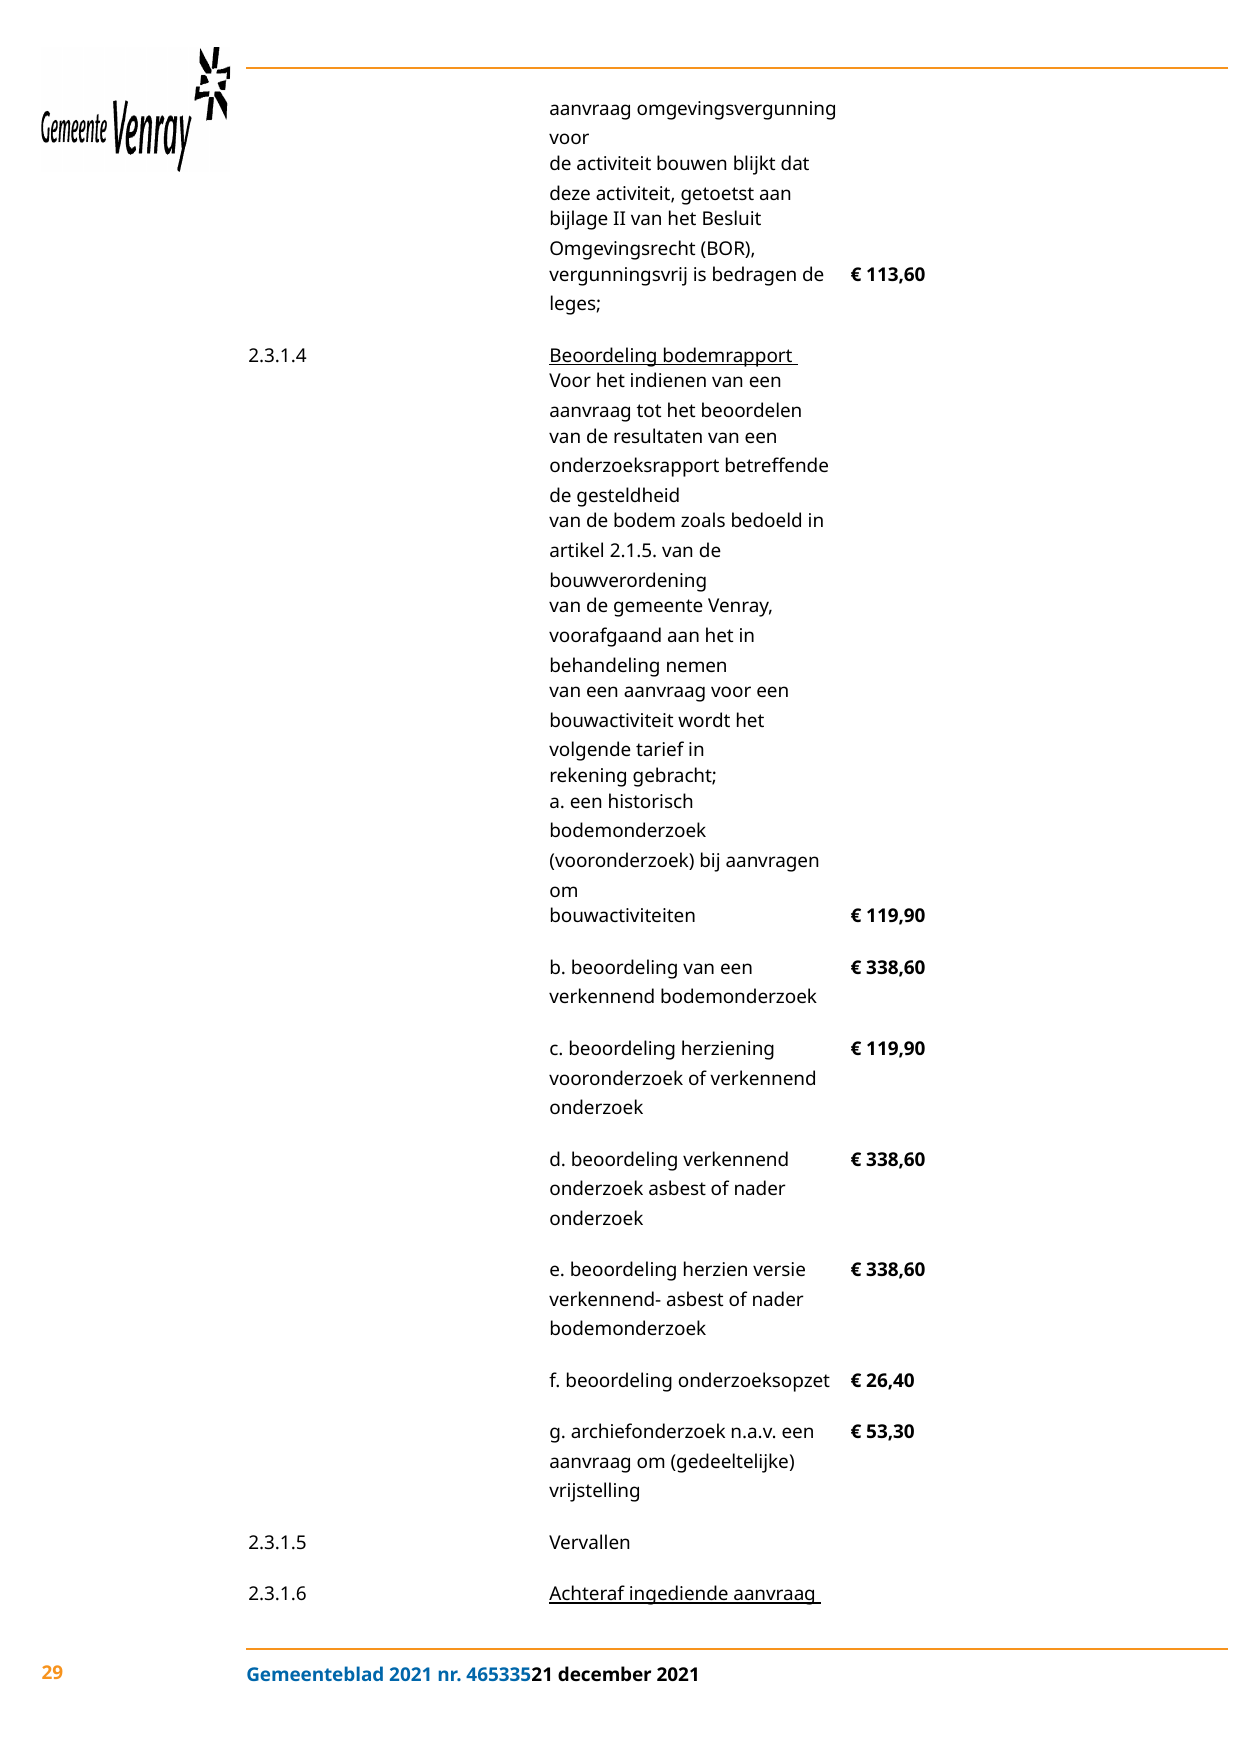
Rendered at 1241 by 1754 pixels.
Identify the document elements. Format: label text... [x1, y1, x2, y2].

table_cell bouwactiviteiten [549, 903, 850, 928]
table_cell [850, 316, 1152, 342]
table_cell b. beoordeling van een verkennend bodemonderzoek [549, 954, 850, 1009]
table_cell aanvraag omgevingsvergunning voor [549, 95, 850, 150]
table_cell € 338,60 [850, 1256, 1152, 1341]
table_cell [549, 1009, 850, 1035]
table_cell Beoordeling bodemrapport [549, 342, 850, 367]
table_cell [850, 1555, 1152, 1581]
table_cell [850, 342, 1152, 367]
table_cell [248, 1367, 549, 1393]
table_cell [850, 150, 1152, 205]
table_cell [248, 954, 549, 1009]
table_cell van de resultaten van een onderzoeksrapport betreffende de gesteldheid [549, 423, 850, 508]
table_cell Achteraf ingediende aanvraag [549, 1581, 850, 1606]
table_cell [850, 788, 1152, 903]
table_cell [850, 928, 1152, 954]
table_cell [248, 1120, 549, 1146]
table_cell [549, 1503, 850, 1529]
table_cell [248, 1035, 549, 1120]
table_cell [248, 1419, 549, 1503]
table_cell [850, 1341, 1152, 1367]
table_cell [850, 593, 1152, 677]
table_cell [248, 763, 549, 788]
table_cell [549, 1341, 850, 1367]
table_cell [850, 1231, 1152, 1256]
table_cell 2.3.1.6 [248, 1581, 549, 1606]
table_cell € 338,60 [850, 1146, 1152, 1231]
table_cell [248, 1256, 549, 1341]
table_cell [850, 1581, 1152, 1606]
table_cell Voor het indienen van een aanvraag tot het beoordelen [549, 368, 850, 423]
table_cell 2.3.1.5 [248, 1529, 549, 1555]
table_cell van de bodem zoals bedoeld in artikel 2.1.5. van de bouwverordening [549, 508, 850, 593]
table_cell [248, 1146, 549, 1231]
table_cell d. beoordeling verkennend onderzoek asbest of nader onderzoek [549, 1146, 850, 1231]
table_cell € 26,40 [850, 1367, 1152, 1393]
table_cell [248, 1231, 549, 1256]
picture [41, 47, 231, 172]
table_cell [850, 1393, 1152, 1418]
table_cell [248, 1341, 549, 1367]
table_cell € 119,90 [850, 1035, 1152, 1120]
table_cell [248, 788, 549, 903]
table_cell [850, 205, 1152, 261]
table_cell [850, 1009, 1152, 1035]
table_cell de activiteit bouwen blijkt dat deze activiteit, getoetst aan [549, 150, 850, 205]
table_cell a. een historisch bodemonderzoek (vooronderzoek) bij aanvragen om [549, 788, 850, 903]
table_cell van de gemeente Venray, voorafgaand aan het in behandeling nemen [549, 593, 850, 677]
table_cell [248, 508, 549, 593]
table_cell c. beoordeling herziening vooronderzoek of verkennend onderzoek [549, 1035, 850, 1120]
table_cell [248, 1503, 549, 1529]
table_cell [549, 1231, 850, 1256]
table_cell [248, 95, 549, 150]
table_cell [248, 928, 549, 954]
table_cell € 119,90 [850, 903, 1152, 928]
table_cell [248, 1009, 549, 1035]
table_cell [549, 316, 850, 342]
table_cell [549, 1555, 850, 1581]
table_cell bijlage II van het Besluit Omgevingsrecht (BOR), [549, 205, 850, 261]
table_cell rekening gebracht; [549, 763, 850, 788]
table_cell [248, 678, 549, 762]
table_cell [850, 1120, 1152, 1146]
table_cell vergunningsvrij is bedragen de leges; [549, 261, 850, 316]
table_cell [549, 928, 850, 954]
table_cell [549, 1120, 850, 1146]
table_cell [850, 508, 1152, 593]
table_cell e. beoordeling herzien versie verkennend- asbest of nader bodemonderzoek [549, 1256, 850, 1341]
table_cell g. archiefonderzoek n.a.v. een aanvraag om (gedeeltelijke) vrijstelling [549, 1419, 850, 1503]
table_cell [248, 593, 549, 677]
table_cell [248, 1555, 549, 1581]
table_cell 2.3.1.4 [248, 342, 549, 367]
table_cell [248, 423, 549, 508]
table_cell € 338,60 [850, 954, 1152, 1009]
table_cell [248, 150, 549, 205]
table_cell [248, 205, 549, 261]
table_cell [850, 763, 1152, 788]
table_cell [248, 261, 549, 316]
table_cell [549, 1393, 850, 1418]
table_cell [850, 423, 1152, 508]
table_cell [248, 1393, 549, 1418]
table_cell [850, 95, 1152, 150]
table_cell [850, 1529, 1152, 1555]
table_cell [248, 368, 549, 423]
table_cell [248, 903, 549, 928]
table_cell € 53,30 [850, 1419, 1152, 1503]
table_cell [850, 368, 1152, 423]
table_cell Vervallen [549, 1529, 850, 1555]
table_cell € 113,60 [850, 261, 1152, 316]
table_cell [850, 678, 1152, 762]
table_cell f. beoordeling onderzoeksopzet [549, 1367, 850, 1393]
table_cell [850, 1503, 1152, 1529]
table_cell van een aanvraag voor een bouwactiviteit wordt het volgende tarief in [549, 678, 850, 762]
table_cell [248, 316, 549, 342]
